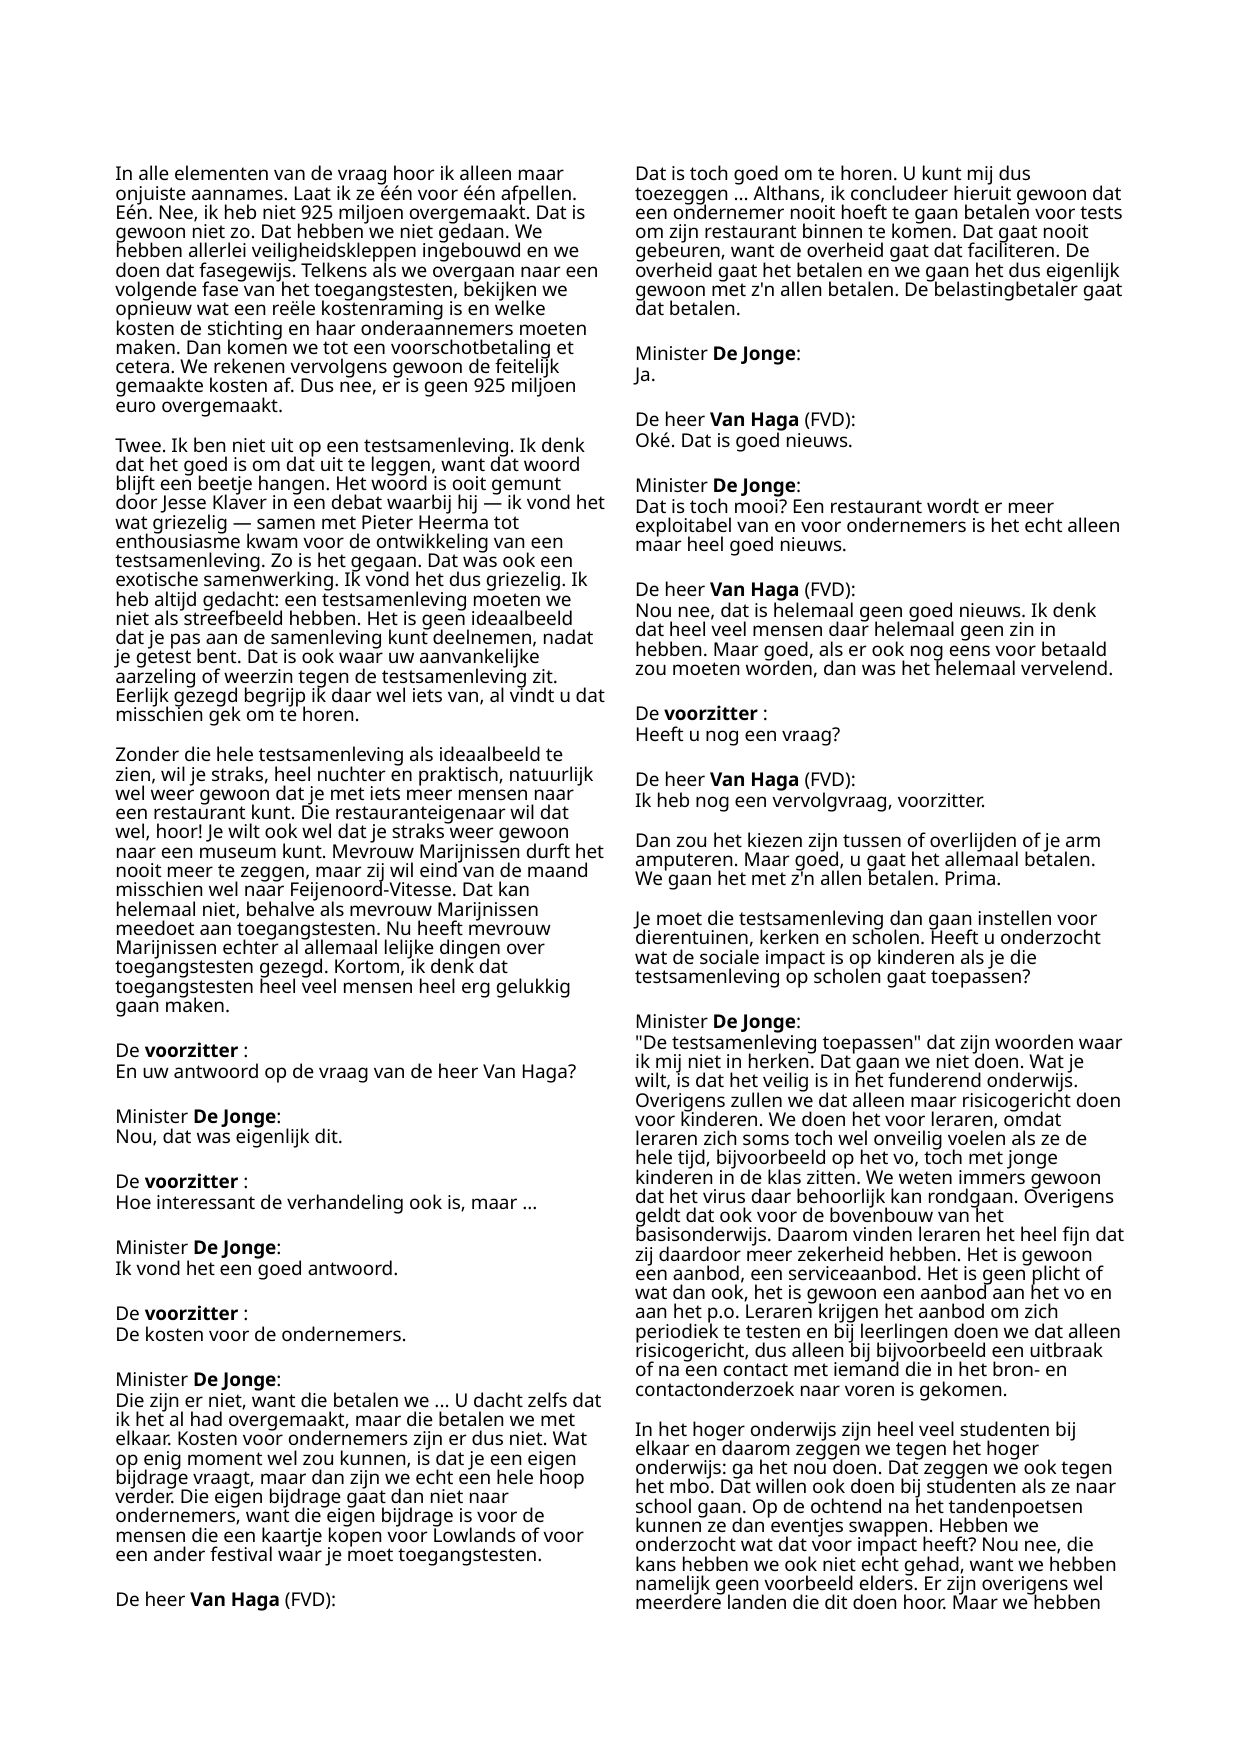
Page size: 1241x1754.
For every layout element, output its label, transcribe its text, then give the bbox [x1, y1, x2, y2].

text In alle elementen van de vraag hoor ik alleen maar onjuiste aannames. Laat ik ze één voor één afpellen. Eén. Nee, ik heb niet 925 miljoen overgemaakt. Dat is gewoon niet zo. Dat hebben we niet gedaan. We hebben allerlei veiligheidskleppen ingebouwd en we doen dat fasegewijs. Telkens als we overgaan naar een volgende fase van het toegangstesten, bekijken we opnieuw wat een reële kostenraming is en welke kosten de stichting en haar onderaannemers moeten maken. Dan komen we tot een voorschotbetaling et cetera. We rekenen vervolgens gewoon de feitelijk gemaakte kosten af. Dus nee, er is geen 925 miljoen euro overgemaakt. [115, 165, 605, 416]
text Ja. [635, 366, 1125, 385]
text De heer Van Haga (FVD): [635, 766, 1125, 792]
text De voorzitter : [635, 700, 1125, 726]
text De heer Van Haga (FVD): [635, 406, 1125, 432]
text Twee. Ik ben niet uit op een testsamenleving. Ik denk dat het goed is om dat uit te leggen, want dat woord blijft een beetje hangen. Het woord is ooit gemunt door Jesse Klaver in een debat waarbij hij — ik vond het wat griezelig — samen met Pieter Heerma tot enthousiasme kwam voor de ontwikkeling van een testsamenleving. Zo is het gegaan. Dat was ook een exotische samenwerking. Ik vond het dus griezelig. Ik heb altijd gedacht: een testsamenleving moeten we niet als streefbeeld hebben. Het is geen ideaalbeeld dat je pas aan de samenleving kunt deelnemen, nadat je getest bent. Dat is ook waar uw aanvankelijke aarzeling of weerzin tegen de testsamenleving zit. Eerlijk gezegd begrijp ik daar wel iets van, al vindt u dat misschien gek om te horen. [115, 437, 605, 726]
text De voorzitter : [115, 1037, 605, 1063]
text Die zijn er niet, want die betalen we ... U dacht zelfs dat ik het al had overgemaakt, maar die betalen we met elkaar. Kosten voor ondernemers zijn er dus niet. Wat op enig moment wel zou kunnen, is dat je een eigen bijdrage vraagt, maar dan zijn we echt een hele hoop verder. Die eigen bijdrage gaat dan niet naar ondernemers, want die eigen bijdrage is voor de mensen die een kaartje kopen voor Lowlands of voor een ander festival waar je moet toegangstesten. [115, 1392, 605, 1565]
text Dat is toch mooi? Een restaurant wordt er meer exploitabel van en voor ondernemers is het echt alleen maar heel goed nieuws. [635, 498, 1125, 556]
text Ik vond het een goed antwoord. [115, 1260, 605, 1279]
text Dat is toch goed om te horen. U kunt mij dus toezeggen ... Althans, ik concludeer hieruit gewoon dat een ondernemer nooit hoeft te gaan betalen voor tests om zijn restaurant binnen te komen. Dat gaat nooit gebeuren, want de overheid gaat dat faciliteren. De overheid gaat het betalen en we gaan het dus eigenlijk gewoon met z'n allen betalen. De belastingbetaler gaat dat betalen. [635, 165, 1125, 319]
text En uw antwoord op de vraag van de heer Van Haga? [115, 1063, 605, 1082]
text Minister De Jonge: [115, 1103, 605, 1128]
text De kosten voor de ondernemers. [115, 1326, 605, 1345]
text De voorzitter : [115, 1169, 605, 1194]
text Heeft u nog een vraag? [635, 726, 1125, 745]
text Minister De Jonge: [635, 1008, 1125, 1034]
text Dan zou het kiezen zijn tussen of overlijden of je arm amputeren. Maar goed, u gaat het allemaal betalen. We gaan het met z'n allen betalen. Prima. [635, 832, 1125, 889]
text Oké. Dat is goed nieuws. [635, 432, 1125, 451]
text Nou, dat was eigenlijk dit. [115, 1128, 605, 1148]
text Minister De Jonge: [635, 340, 1125, 366]
text Hoe interessant de verhandeling ook is, maar ... [115, 1194, 605, 1214]
text Zonder die hele testsamenleving als ideaalbeeld te zien, wil je straks, heel nuchter en praktisch, natuurlijk wel weer gewoon dat je met iets meer mensen naar een restaurant kunt. Die restauranteigenaar wil dat wel, hoor! Je wilt ook wel dat je straks weer gewoon naar een museum kunt. Mevrouw Marijnissen durft het nooit meer te zeggen, maar zij wil eind van de maand misschien wel naar Feijenoord-Vitesse. Dat kan helemaal niet, behalve als mevrouw Marijnissen meedoet aan toegangstesten. Nu heeft mevrouw Marijnissen echter al allemaal lelijke dingen over toegangstesten gezegd. Kortom, ik denk dat toegangstesten heel veel mensen heel erg gelukkig gaan maken. [115, 746, 605, 1016]
text In het hoger onderwijs zijn heel veel studenten bij elkaar en daarom zeggen we tegen het hoger onderwijs: ga het nou doen. Dat zeggen we ook tegen het mbo. Dat willen ook doen bij studenten als ze naar school gaan. Op de ochtend na het tandenpoetsen kunnen ze dan eventjes swappen. Hebben we onderzocht wat dat voor impact heeft? Nou nee, die kans hebben we ook niet echt gehad, want we hebben namelijk geen voorbeeld elders. Er zijn overigens wel meerdere landen die dit doen hoor. Maar we hebben [635, 1421, 1125, 1613]
text Minister De Jonge: [115, 1366, 605, 1392]
text Nou nee, dat is helemaal geen goed nieuws. Ik denk dat heel veel mensen daar helemaal geen zin in hebben. Maar goed, als er ook nog eens voor betaald zou moeten worden, dan was het helemaal vervelend. [635, 602, 1125, 679]
text Je moet die testsamenleving dan gaan instellen voor dierentuinen, kerken en scholen. Heeft u onderzocht wat de sociale impact is op kinderen als je die testsamenleving op scholen gaat toepassen? [635, 910, 1125, 987]
text Minister De Jonge: [635, 472, 1125, 498]
text Ik heb nog een vervolgvraag, voorzitter. [635, 792, 1125, 811]
text "De testsamenleving toepassen" dat zijn woorden waar ik mij niet in herken. Dat gaan we niet doen. Wat je wilt, is dat het veilig is in het funderend onderwijs. Overigens zullen we dat alleen maar risicogericht doen voor kinderen. We doen het voor leraren, omdat leraren zich soms toch wel onveilig voelen als ze de hele tijd, bijvoorbeeld op het vo, toch met jonge kinderen in de klas zitten. We weten immers gewoon dat het virus daar behoorlijk kan rondgaan. Overigens geldt dat ook voor de bovenbouw van het basisonderwijs. Daarom vinden leraren het heel fijn dat zij daardoor meer zekerheid hebben. Het is gewoon een aanbod, een serviceaanbod. Het is geen plicht of wat dan ook, het is gewoon een aanbod aan het vo en aan het p.o. Leraren krijgen het aanbod om zich periodiek te testen en bij leerlingen doen we dat alleen risicogericht, dus alleen bij bijvoorbeeld een uitbraak of na een contact met iemand die in het bron- en contactonderzoek naar voren is gekomen. [635, 1034, 1125, 1400]
text De voorzitter : [115, 1300, 605, 1326]
text Minister De Jonge: [115, 1234, 605, 1260]
text De heer Van Haga (FVD): [115, 1586, 605, 1612]
text De heer Van Haga (FVD): [635, 576, 1125, 602]
